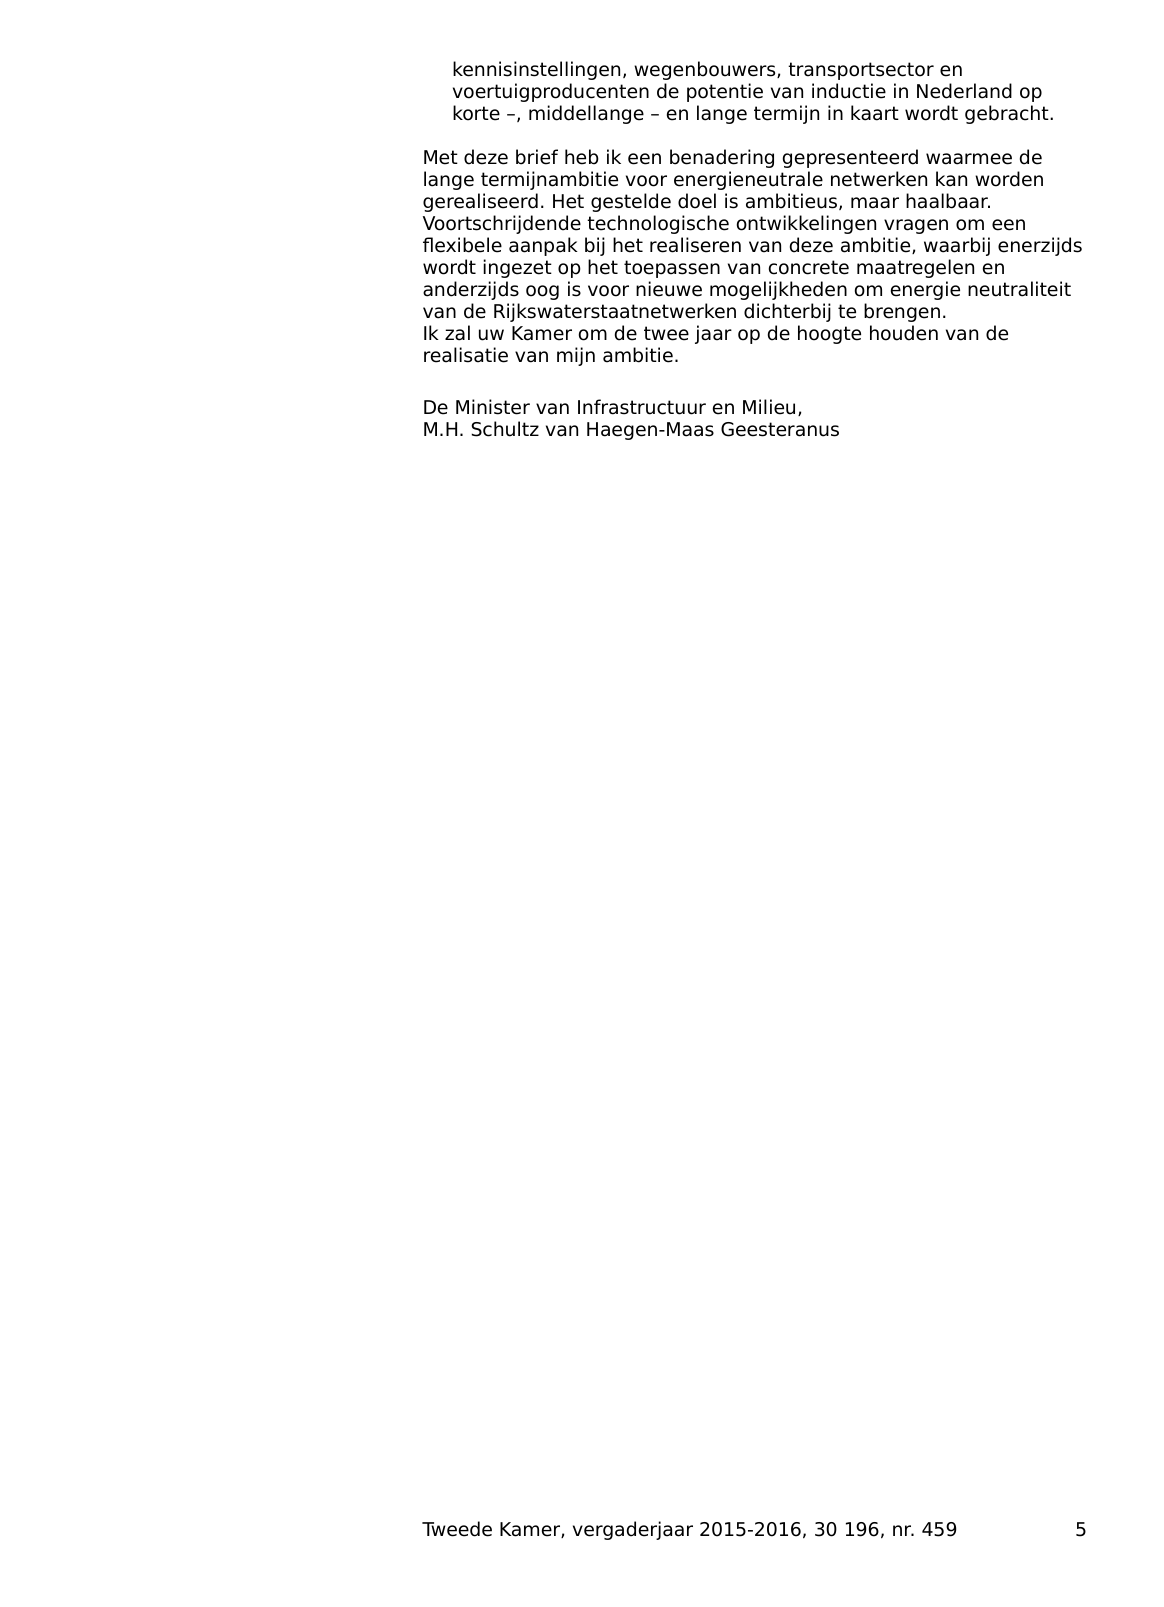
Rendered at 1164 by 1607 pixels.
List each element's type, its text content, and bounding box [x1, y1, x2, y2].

text Met deze brief heb ik een benadering gepresenteerd waarmee de lange termijnambitie voor energieneutrale netwerken kan worden gerealiseerd. Het gestelde doel is ambitieus, maar haalbaar. Voortschrijdende technologische ontwikkelingen vragen om een flexibele aanpak bij het realiseren van deze ambitie, waarbij enerzijds wordt ingezet op het toepassen van concrete maatregelen en anderzijds oog is voor nieuwe mogelijkheden om energie neutraliteit van de Rijkswaterstaatnetwerken dichterbij te brengen. [422, 147, 1087, 323]
text kennisinstellingen, wegenbouwers, transportsector en voertuigproducenten de potentie van inductie in Nederland op korte –, middellange – en lange termijn in kaart wordt gebracht. [422, 59, 1087, 125]
text De Minister van Infrastructuur en Milieu, M.H. Schultz van Haegen-Maas Geesteranus [422, 397, 1087, 441]
text Ik zal uw Kamer om de twee jaar op de hoogte houden van de realisatie van mijn ambitie. [422, 323, 1087, 367]
